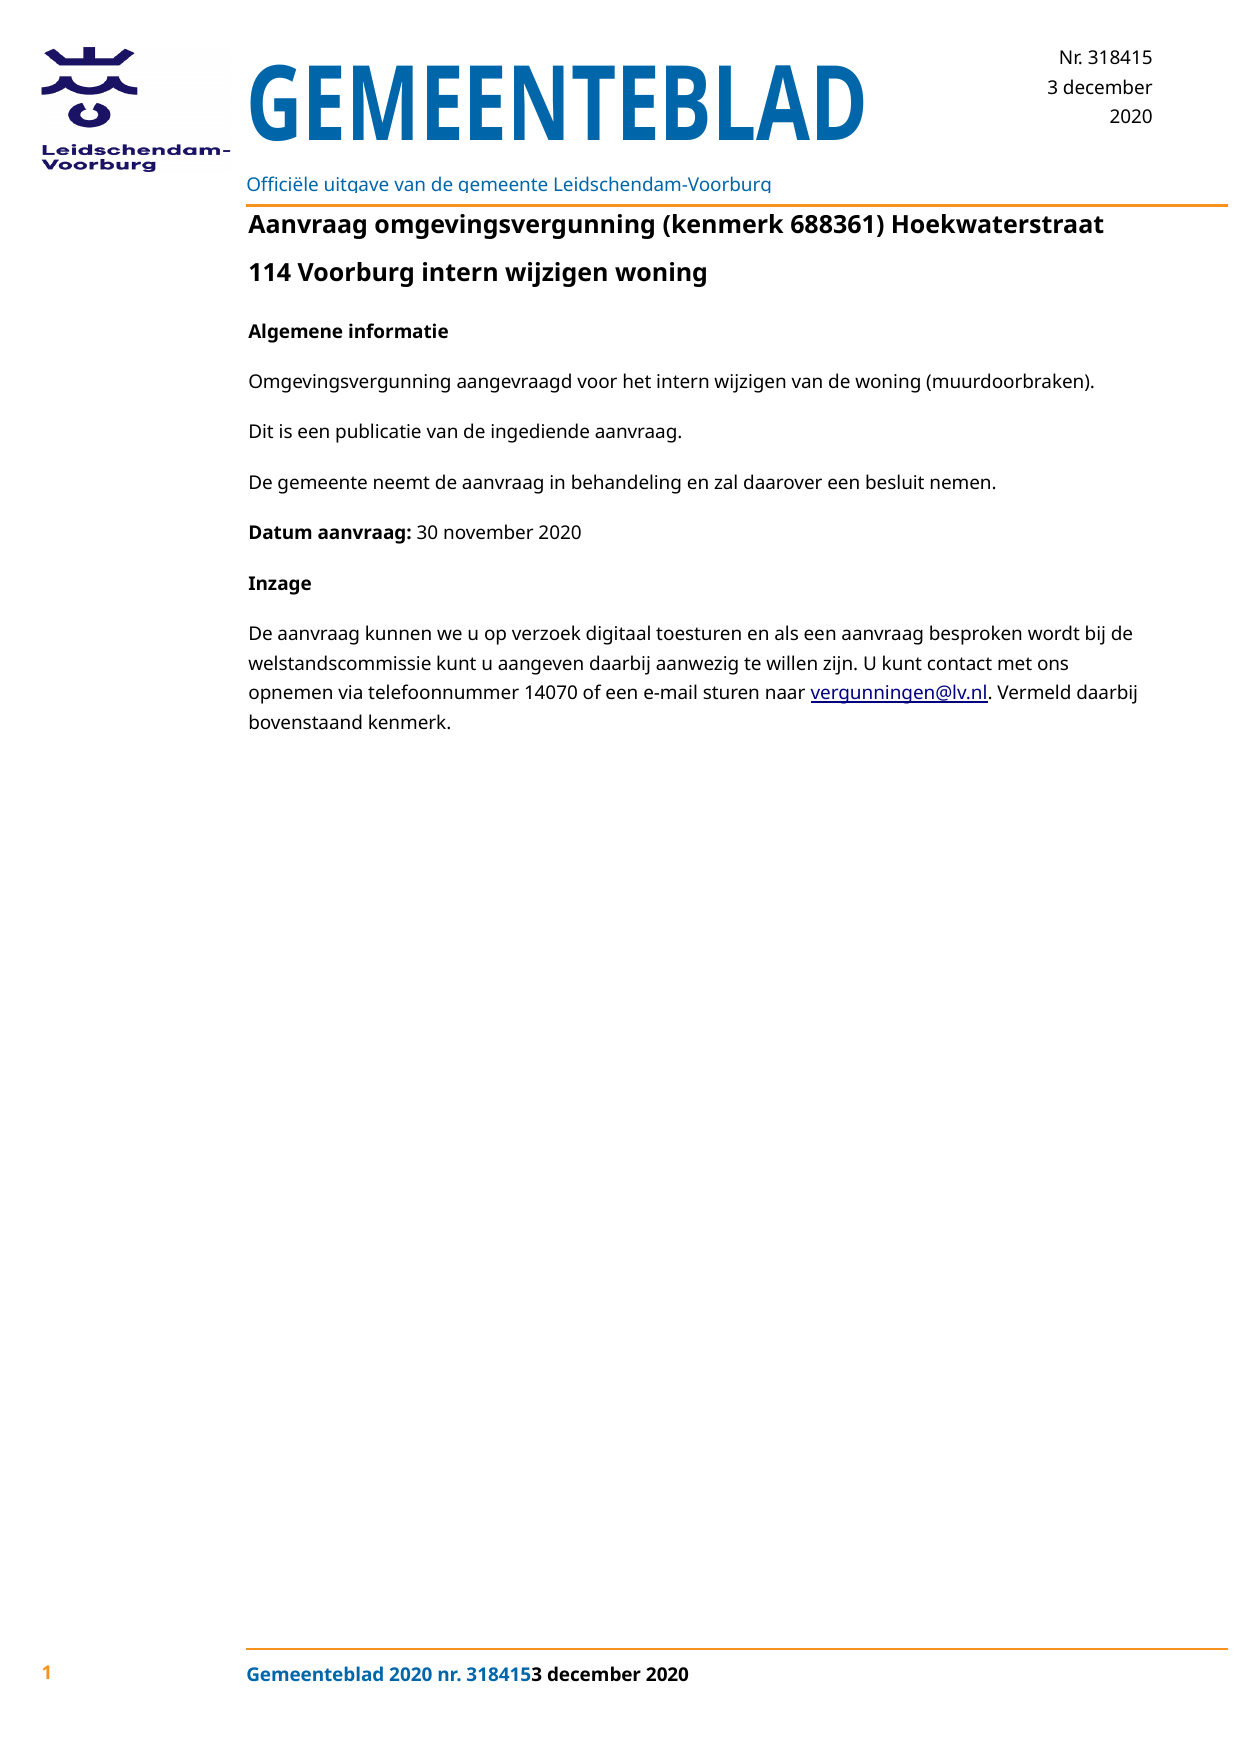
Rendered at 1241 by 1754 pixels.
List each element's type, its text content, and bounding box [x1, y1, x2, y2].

text Inzage [248, 570, 1152, 596]
text De gemeente neemt de aanvraag in behandeling en zal daarover een besluit nemen. [248, 469, 1152, 495]
text De aanvraag kunnen we u op verzoek digitaal toesturen en als een aanvraag besproken wordt bij de welstandscommissie kunt u aangeven daarbij aanwezig te willen zijn. U kunt contact met ons opnemen via telefoonnummer 14070 of een e-mail sturen naar vergunningen@lv.nl. Vermeld daarbij bovenstaand kenmerk. [248, 620, 1152, 735]
text Omgevingsvergunning aangevraagd voor het intern wijzigen van de woning (muurdoorbraken). [248, 368, 1152, 394]
text Aanvraag omgevingsvergunning (kenmerk 688361) Hoekwaterstraat 114 Voorburg intern wijzigen woning [248, 207, 1152, 288]
text Datum aanvraag: 30 november 2020 [248, 519, 1152, 545]
text Algemene informatie [248, 318, 1152, 344]
text Dit is een publicatie van de ingediende aanvraag. [248, 419, 1152, 444]
picture [41, 47, 231, 172]
